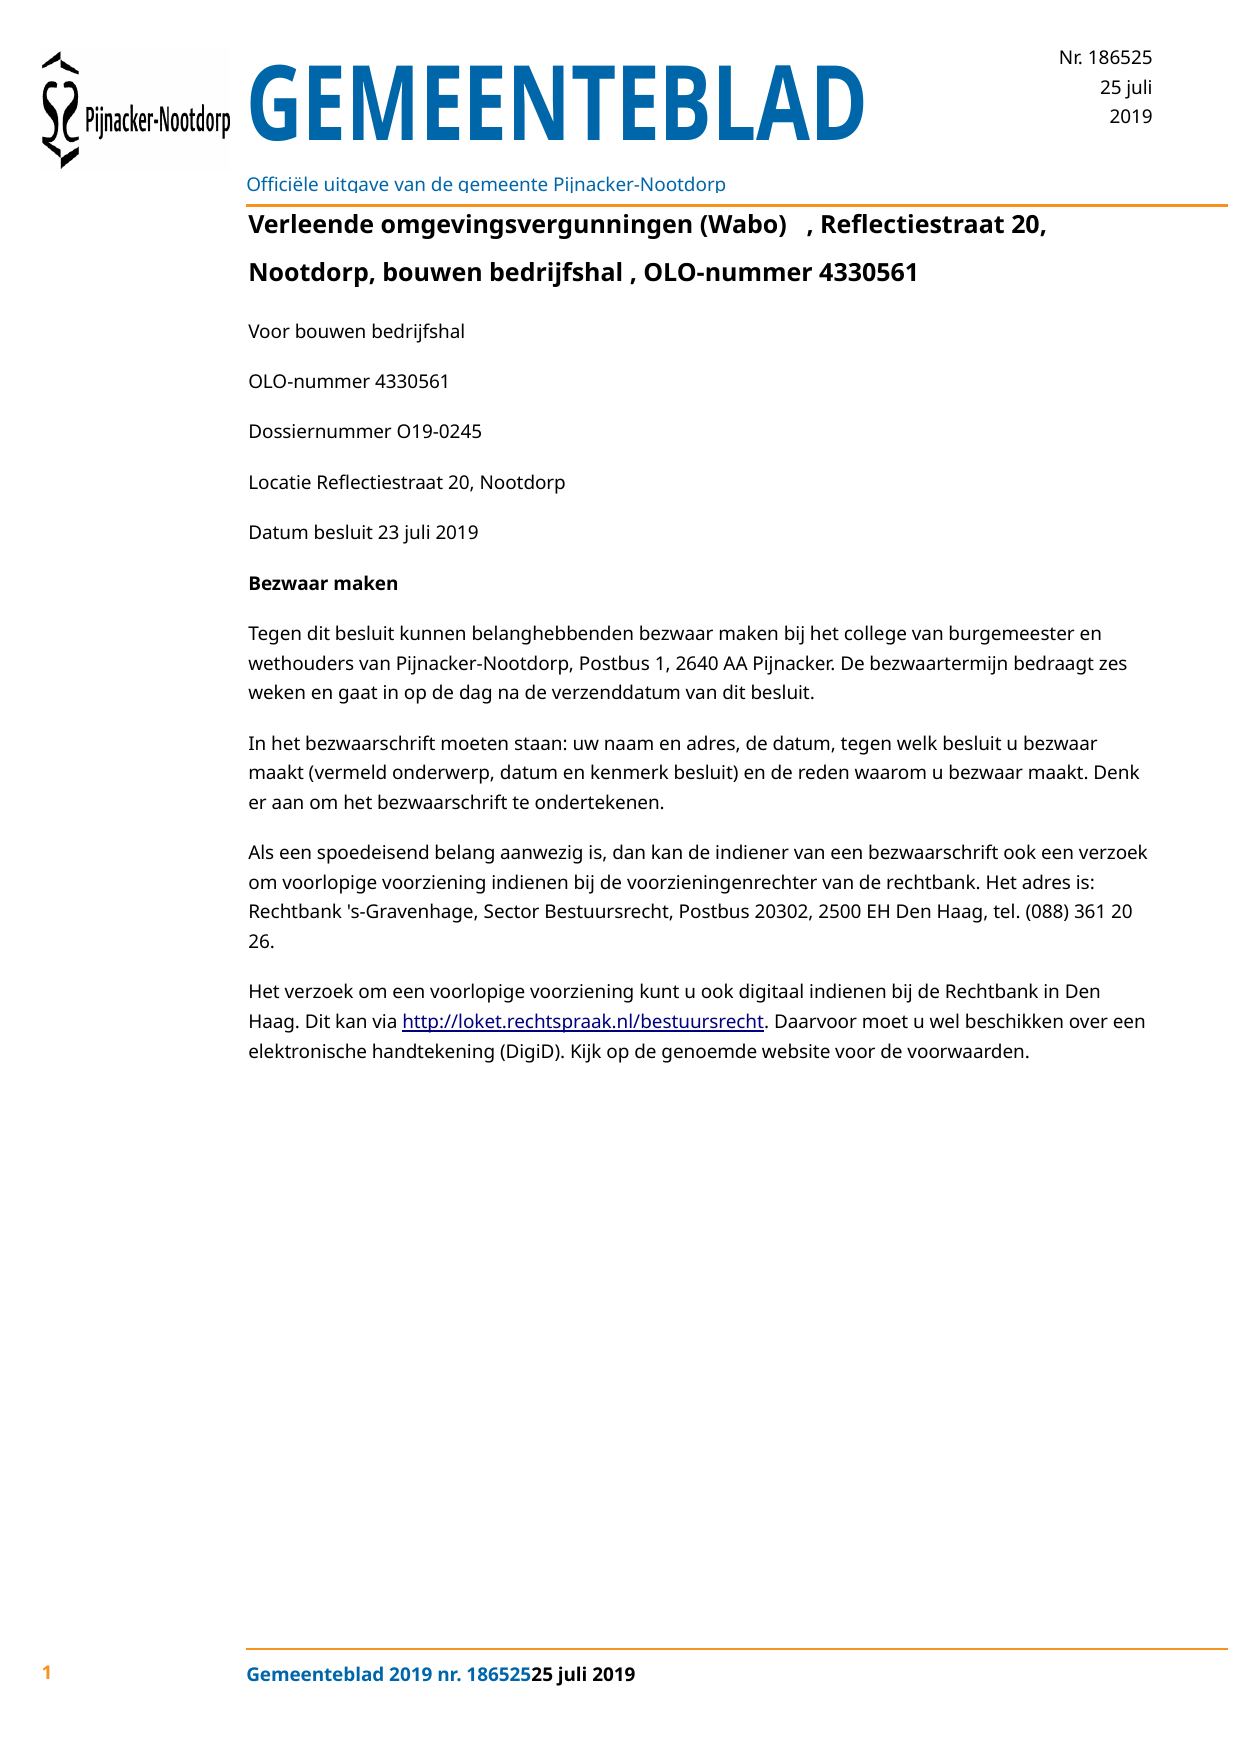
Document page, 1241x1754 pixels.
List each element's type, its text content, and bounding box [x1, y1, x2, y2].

text Als een spoedeisend belang aanwezig is, dan kan de indiener van een bezwaarschrift ook een verzoek om voorlopige voorziening indienen bij de voorzieningenrechter van de rechtbank. Het adres is: Rechtbank 's-Gravenhage, Sector Bestuursrecht, Postbus 20302, 2500 EH Den Haag, tel. (088) 361 20 26. [248, 839, 1152, 954]
text Datum besluit 23 juli 2019 [248, 519, 1152, 545]
text Locatie Reflectiestraat 20, Nootdorp [248, 469, 1152, 495]
text In het bezwaarschrift moeten staan: uw naam en adres, de datum, tegen welk besluit u bezwaar maakt (vermeld onderwerp, datum en kenmerk besluit) en de reden waarom u bezwaar maakt. Denk er aan om het bezwaarschrift te ondertekenen. [248, 730, 1152, 815]
text Dossiernummer O19-0245 [248, 419, 1152, 444]
text Het verzoek om een voorlopige voorziening kunt u ook digitaal indienen bij de Rechtbank in Den Haag. Dit kan via http://loket.rechtspraak.nl/bestuursrecht. Daarvoor moet u wel beschikken over een elektronische handtekening (DigiD). Kijk op de genoemde website voor de voorwaarden. [248, 979, 1152, 1064]
text OLO-nummer 4330561 [248, 368, 1152, 394]
text Voor bouwen bedrijfshal [248, 318, 1152, 344]
text Verleende omgevingsvergunningen (Wabo) , Reflectiestraat 20, Nootdorp, bouwen bedrijfshal , OLO-nummer 4330561 [248, 207, 1152, 288]
text Tegen dit besluit kunnen belanghebbenden bezwaar maken bij het college van burgemeester en wethouders van Pijnacker-Nootdorp, Postbus 1, 2640 AA Pijnacker. De bezwaartermijn bedraagt zes weken en gaat in op de dag na de verzenddatum van dit besluit. [248, 620, 1152, 705]
text Bezwaar maken [248, 570, 1152, 596]
picture [41, 47, 231, 172]
